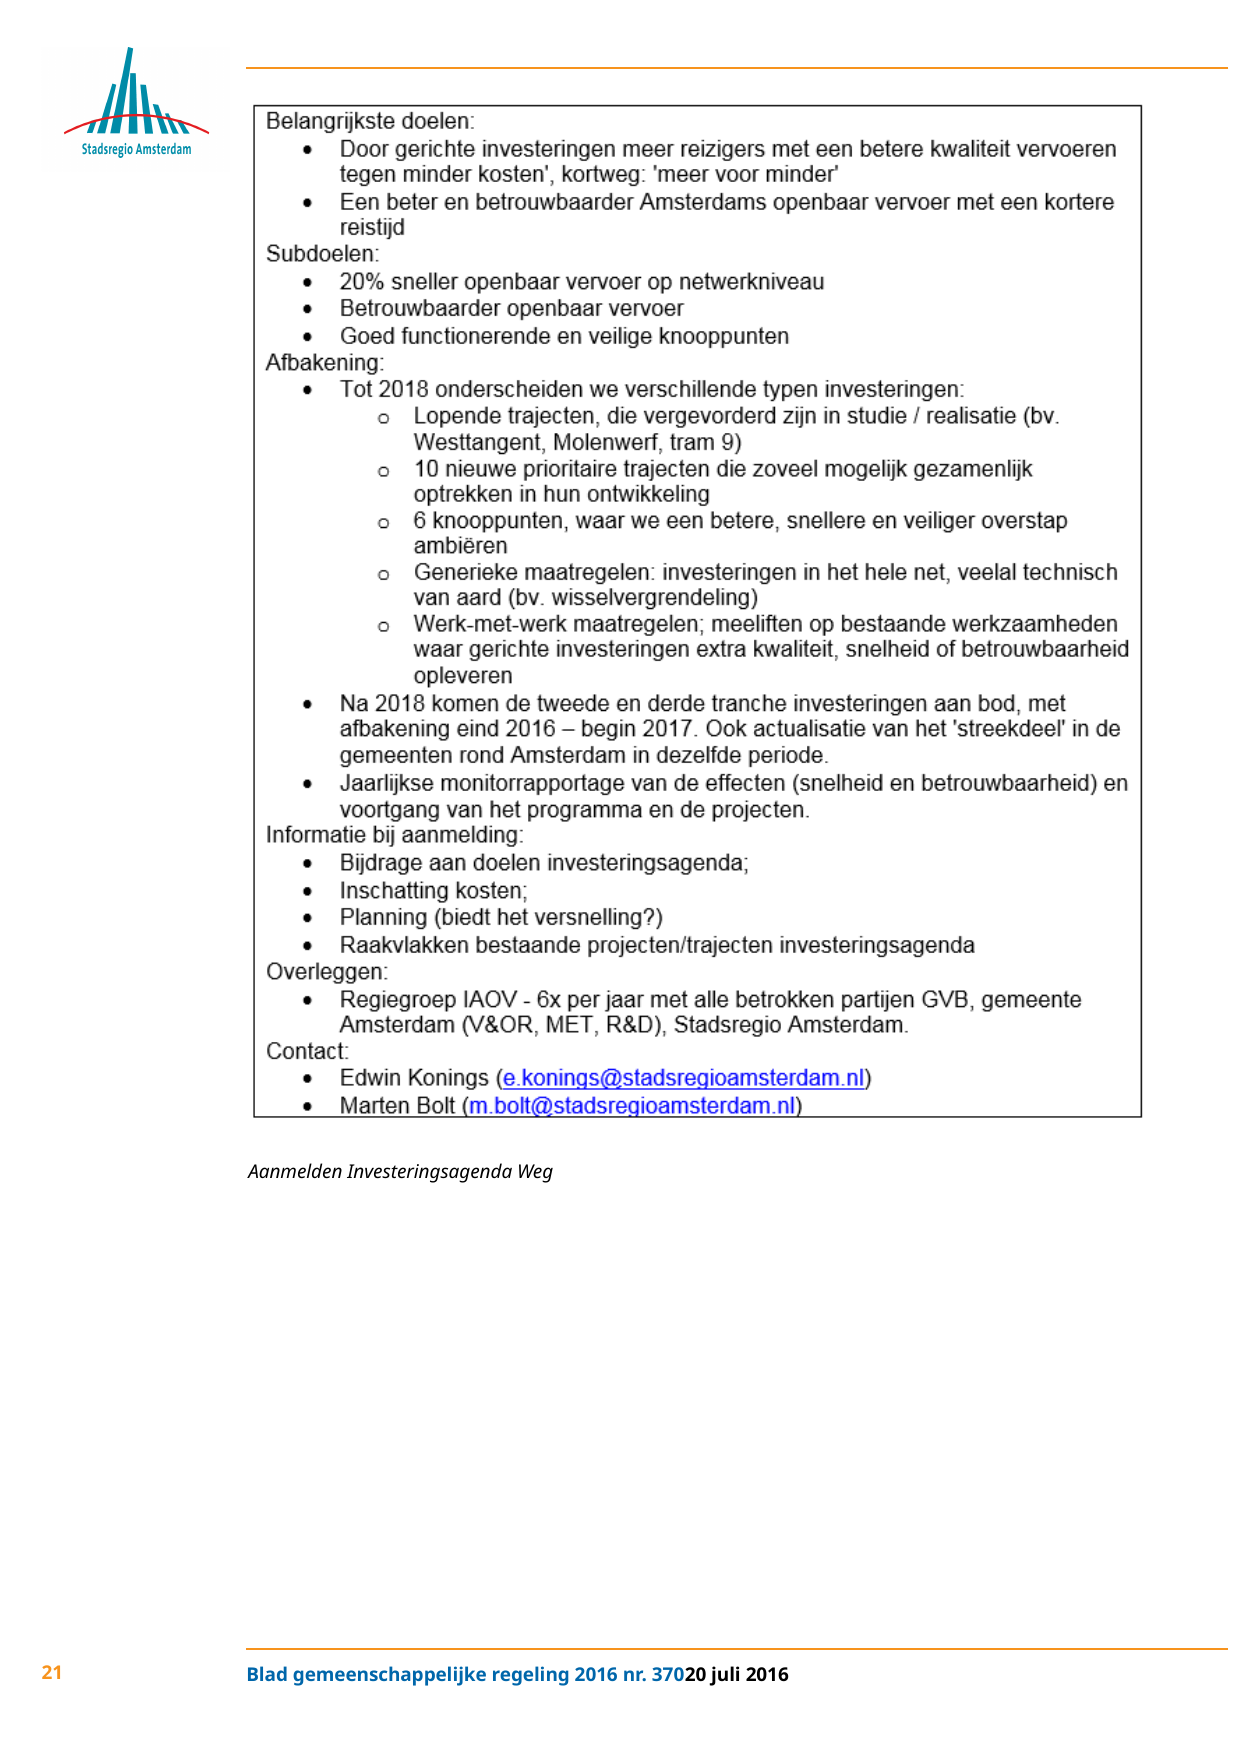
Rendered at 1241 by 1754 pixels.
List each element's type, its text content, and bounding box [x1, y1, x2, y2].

text Aanmelden Investeringsagenda Weg [248, 1159, 1152, 1184]
picture [248, 94, 1152, 1129]
picture [41, 47, 231, 172]
